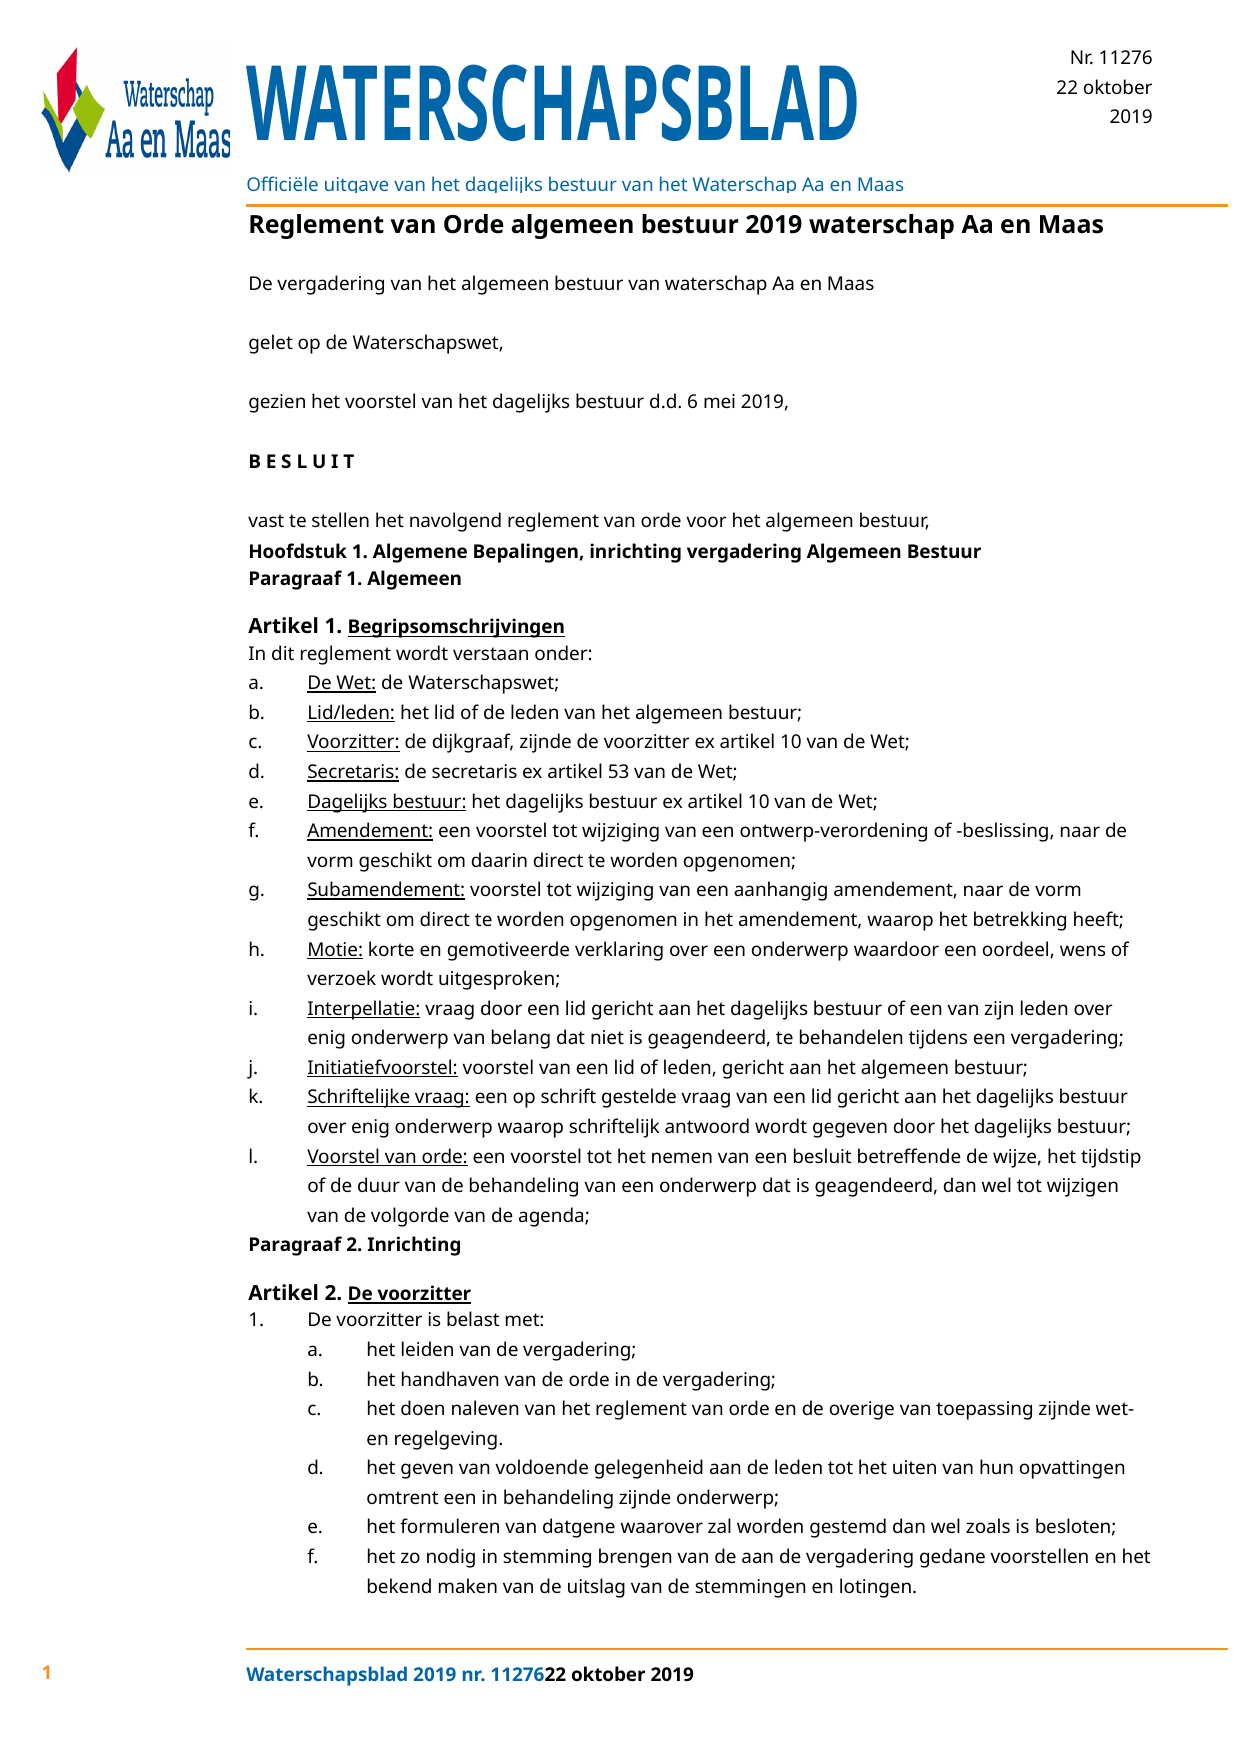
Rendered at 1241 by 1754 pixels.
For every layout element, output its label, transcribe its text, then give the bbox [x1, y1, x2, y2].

text gezien het voorstel van het dagelijks bestuur d.d. 6 mei 2019, [248, 389, 1152, 414]
list het geven van voldoende gelegenheid aan de leden tot het uiten van hun opvattingen omtrent een in behandeling zijnde onderwerp; [307, 1454, 1152, 1510]
text Paragraaf 1. Algemeen [248, 565, 1152, 591]
text Reglement van Orde algemeen bestuur 2019 waterschap Aa en Maas [248, 207, 1152, 241]
list Lid/leden: het lid of de leden van het algemeen bestuur; [248, 699, 1152, 725]
list Voorstel van orde: een voorstel tot het nemen van een besluit betreffende de wijze, het tijdstip of de duur van de behandeling van een onderwerp dat is geagendeerd, dan wel tot wijzigen van de volgorde van de agenda; [248, 1143, 1152, 1228]
list Motie: korte en gemotiveerde verklaring over een onderwerp waardoor een oordeel, wens of verzoek wordt uitgesproken; [248, 936, 1152, 991]
text gelet op de Waterschapswet, [248, 329, 1152, 355]
list Initiatiefvoorstel: voorstel van een lid of leden, gericht aan het algemeen bestuur; [248, 1054, 1152, 1080]
text In dit reglement wordt verstaan onder: [248, 640, 1152, 666]
text B E S L U I T [248, 448, 1152, 473]
list Amendement: een voorstel tot wijziging van een ontwerp-verordening of -beslissing, naar de vorm geschikt om daarin direct te worden opgenomen; [248, 817, 1152, 873]
text vast te stellen het navolgend reglement van orde voor het algemeen bestuur, [248, 507, 1152, 533]
list het zo nodig in stemming brengen van de aan de vergadering gedane voorstellen en het bekend maken van de uitslag van de stemmingen en lotingen. [307, 1543, 1152, 1599]
list Dagelijks bestuur: het dagelijks bestuur ex artikel 10 van de Wet; [248, 788, 1152, 814]
list het doen naleven van het reglement van orde en de overige van toepassing zijnde wet- en regelgeving. [307, 1395, 1152, 1451]
list Subamendement: voorstel tot wijziging van een aanhangig amendement, naar de vorm geschikt om direct te worden opgenomen in het amendement, waarop het betrekking heeft; [248, 877, 1152, 932]
list het formuleren van datgene waarover zal worden gestemd dan wel zoals is besloten; [307, 1514, 1152, 1539]
list het leiden van de vergadering; [307, 1336, 1152, 1362]
text De vergadering van het algemeen bestuur van waterschap Aa en Maas [248, 270, 1152, 296]
list Schriftelijke vraag: een op schrift gestelde vraag van een lid gericht aan het dagelijks bestuur over enig onderwerp waarop schriftelijk antwoord wordt gegeven door het dagelijks bestuur; [248, 1084, 1152, 1139]
text Artikel 1. Begripsomschrijvingen [248, 612, 1152, 640]
picture [41, 47, 231, 172]
list Voorzitter: de dijkgraaf, zijnde de voorzitter ex artikel 10 van de Wet; [248, 729, 1152, 754]
list De Wet: de Waterschapswet; [248, 669, 1152, 695]
text Artikel 2. De voorzitter [248, 1278, 1152, 1307]
list het handhaven van de orde in de vergadering; [307, 1366, 1152, 1392]
list Interpellatie: vraag door een lid gericht aan het dagelijks bestuur of een van zijn leden over enig onderwerp van belang dat niet is geagendeerd, te behandelen tijdens een vergadering; [248, 995, 1152, 1050]
text Hoofdstuk 1. Algemene Bepalingen, inrichting vergadering Algemeen Bestuur [248, 537, 1152, 565]
list De voorzitter is belast met: [248, 1307, 1152, 1332]
list Secretaris: de secretaris ex artikel 53 van de Wet; [248, 758, 1152, 784]
text Paragraaf 2. Inrichting [248, 1232, 1152, 1257]
